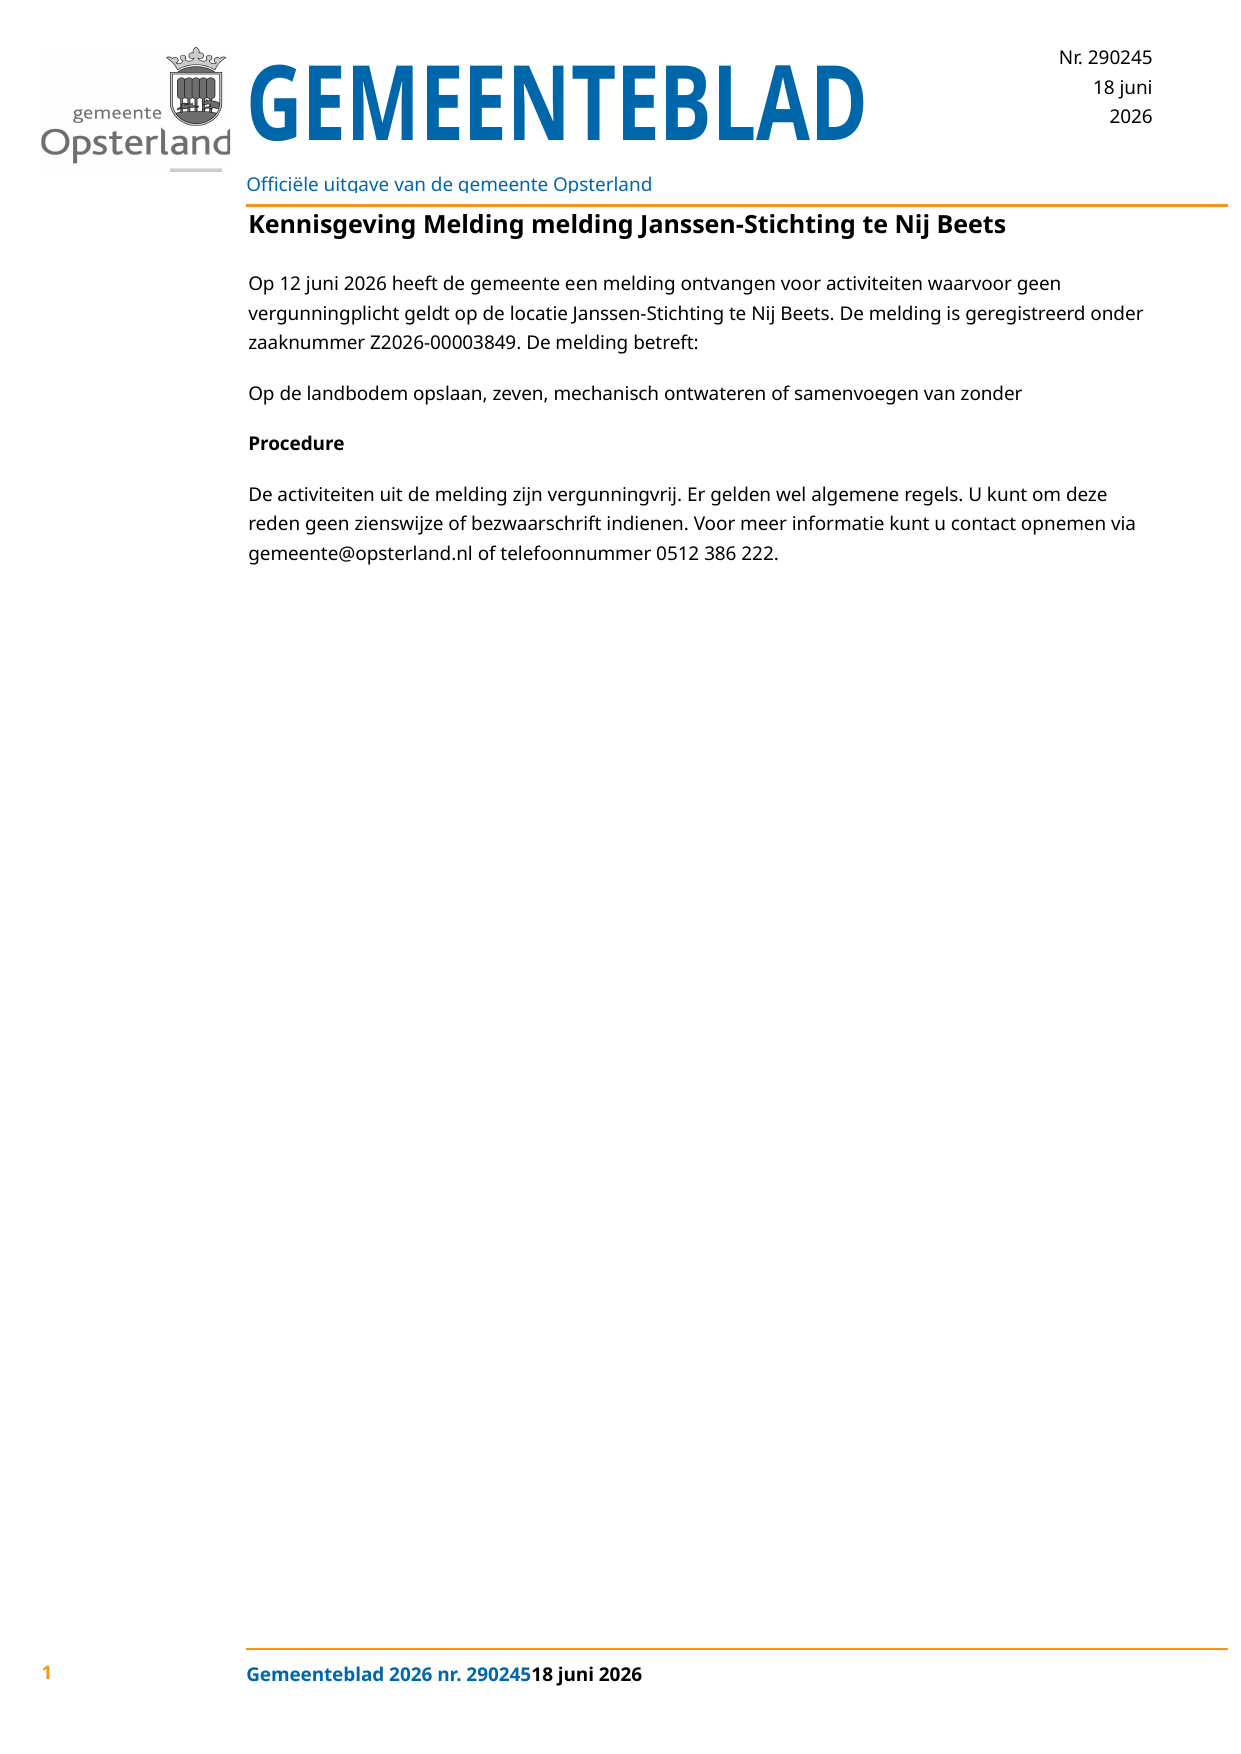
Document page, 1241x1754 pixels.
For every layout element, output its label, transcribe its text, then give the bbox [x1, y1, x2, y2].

text Kennisgeving Melding melding Janssen-Stichting te Nij Beets [248, 207, 1152, 241]
text Op 12 juni 2026 heeft de gemeente een melding ontvangen voor activiteiten waarvoor geen vergunningplicht geldt op de locatie Janssen-Stichting te Nij Beets. De melding is geregistreerd onder zaaknummer Z2026-00003849. De melding betreft: [248, 270, 1152, 355]
text De activiteiten uit de melding zijn vergunningvrij. Er gelden wel algemene regels. U kunt om deze reden geen zienswijze of bezwaarschrift indienen. Voor meer informatie kunt u contact opnemen via gemeente@opsterland.nl of telefoonnummer 0512 386 222. [248, 481, 1152, 566]
text Procedure [248, 430, 1152, 456]
picture [41, 47, 231, 172]
text Op de landbodem opslaan, zeven, mechanisch ontwateren of samenvoegen van zonder [248, 380, 1152, 406]
